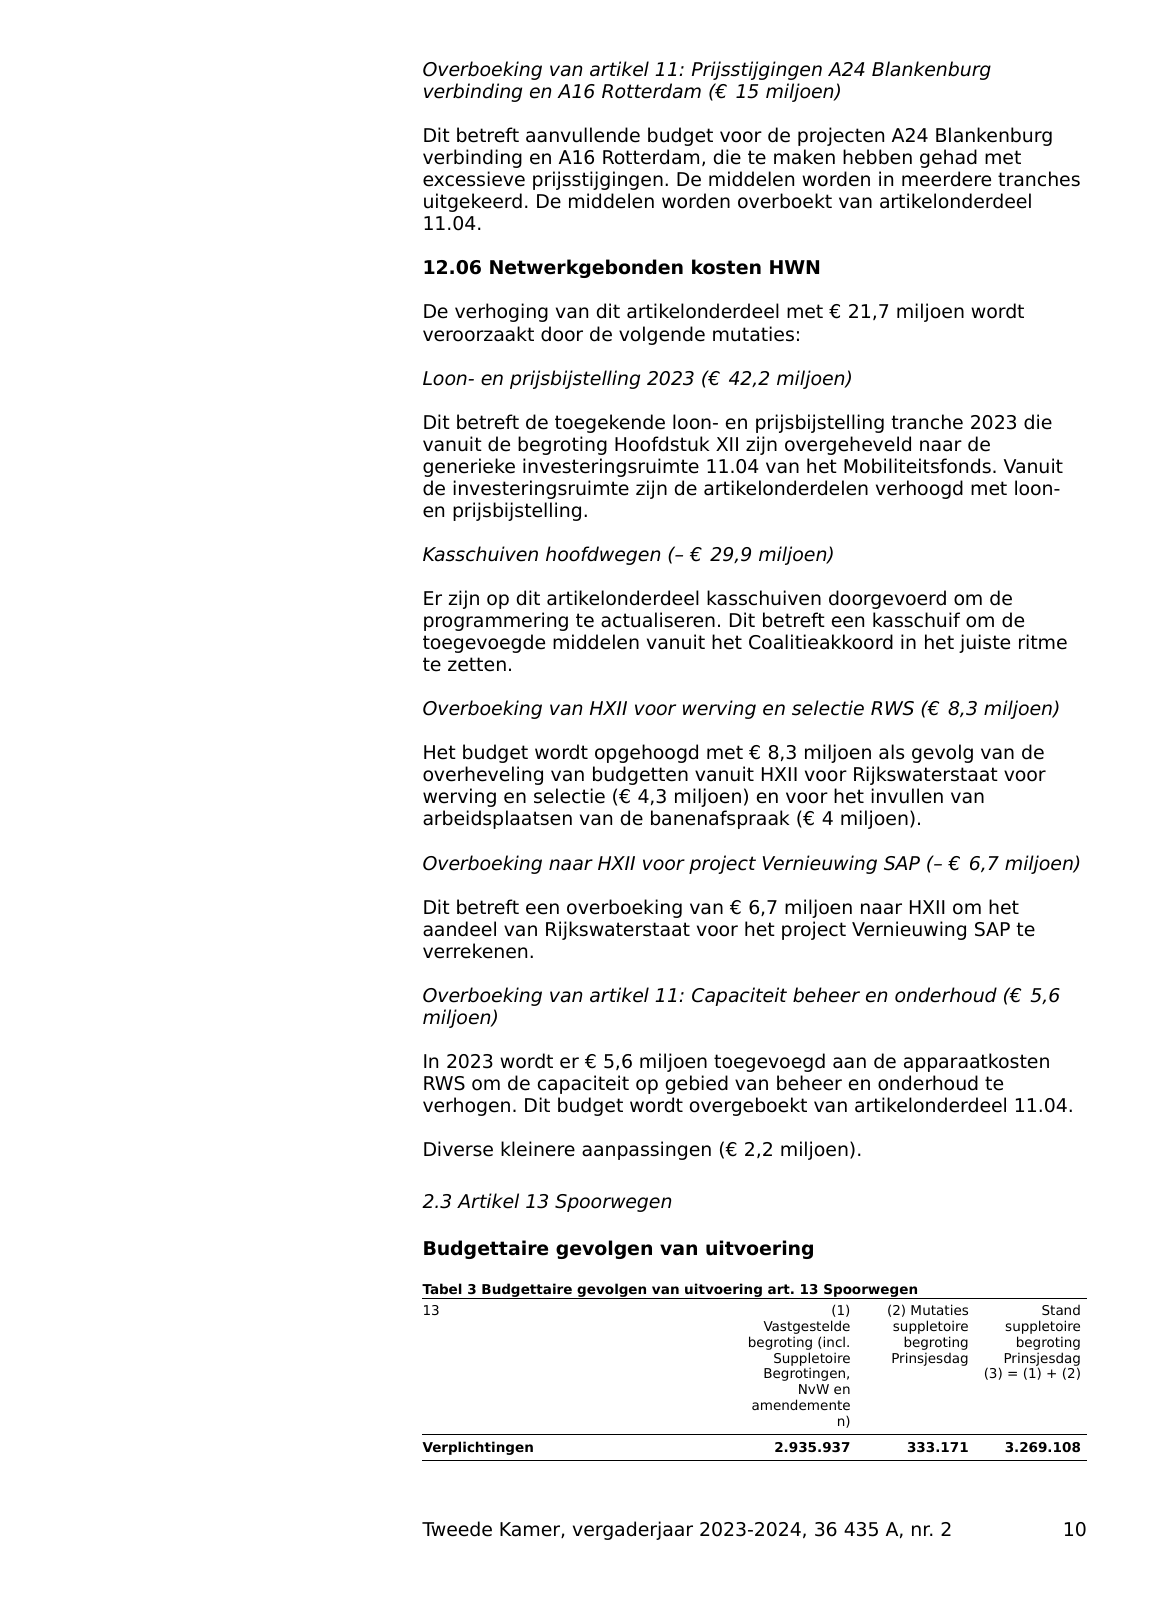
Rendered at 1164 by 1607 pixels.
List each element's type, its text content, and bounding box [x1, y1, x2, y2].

subtitle Overboeking naar HXII voor project Vernieuwing SAP (– € 6,7 miljoen) [422, 852, 1087, 874]
subtitle Loon- en prijsbijstelling 2023 (€ 42,2 miljoen) [422, 368, 1087, 389]
table_cell 2.935.937 [738, 1435, 856, 1460]
text De verhoging van dit artikelonderdeel met € 21,7 miljoen wordt veroorzaakt door de volgende mutaties: [422, 301, 1087, 345]
table_cell (2) Mutaties suppletoire begroting Prinsjesdag [856, 1299, 974, 1434]
text Dit betreft de toegekende loon- en prijsbijstelling tranche 2023 die vanuit de begroting Hoofdstuk XII zijn overgeheveld naar de generieke investeringsruimte 11.04 van het Mobiliteitsfonds. Vanuit de investeringsruimte zijn de artikelonderdelen verhoogd met loon- en prijsbijstelling. [422, 412, 1087, 522]
text Dit betreft een overboeking van € 6,7 miljoen naar HXII om het aandeel van Rijkswaterstaat voor het project Vernieuwing SAP te verrekenen. [422, 897, 1087, 962]
text Dit betreft aanvullende budget voor de projecten A24 Blankenburg verbinding en A16 Rotterdam, die te maken hebben gehad met excessieve prijsstijgingen. De middelen worden in meerdere tranches uitgekeerd. De middelen worden overboekt van artikelonderdeel 11.04. [422, 125, 1087, 235]
text Het budget wordt opgehoogd met € 8,3 miljoen als gevolg van de overheveling van budgetten vanuit HXII voor Rijkswaterstaat voor werving en selectie (€ 4,3 miljoen) en voor het invullen van arbeidsplaatsen van de banenafspraak (€ 4 miljoen). [422, 742, 1087, 830]
table_cell Verplichtingen [422, 1435, 738, 1460]
table_cell 3.269.108 [974, 1435, 1087, 1460]
text Diverse kleinere aanpassingen (€ 2,2 miljoen). [422, 1139, 1087, 1161]
table_cell 13 [422, 1299, 738, 1434]
text In 2023 wordt er € 5,6 miljoen toegevoegd aan de apparaatkosten RWS om de capaciteit op gebied van beheer en onderhoud te verhogen. Dit budget wordt overgeboekt van artikelonderdeel 11.04. [422, 1051, 1087, 1117]
subtitle 2.3 Artikel 13 Spoorwegen [422, 1191, 1087, 1213]
subtitle Kasschuiven hoofdwegen (– € 29,9 miljoen) [422, 544, 1087, 566]
subtitle 12.06 Netwerkgebonden kosten HWN [422, 257, 1087, 279]
table_header Tabel 3 Budgettaire gevolgen van uitvoering art. 13 Spoorwegen [422, 1282, 1087, 1297]
subtitle Overboeking van artikel 11: Capaciteit beheer en onderhoud (€ 5,6 miljoen) [422, 985, 1087, 1029]
text Er zijn op dit artikelonderdeel kasschuiven doorgevoerd om de programmering te actualiseren. Dit betreft een kasschuif om de toegevoegde middelen vanuit het Coalitieakkoord in het juiste ritme te zetten. [422, 588, 1087, 676]
subtitle Overboeking van HXII voor werving en selectie RWS (€ 8,3 miljoen) [422, 698, 1087, 720]
table_cell Stand suppletoire begroting Prinsjesdag (3) = (1) + (2) [974, 1299, 1087, 1434]
subtitle Overboeking van artikel 11: Prijsstijgingen A24 Blankenburg verbinding en A16 Rotterdam (€ 15 miljoen) [422, 59, 1087, 103]
table_cell (1) Vastgestelde begroting (incl. Suppletoire Begrotingen, NvW en amendementen) [738, 1299, 856, 1434]
subtitle Budgettaire gevolgen van uitvoering [422, 1238, 1087, 1260]
table_cell 333.171 [856, 1435, 974, 1460]
